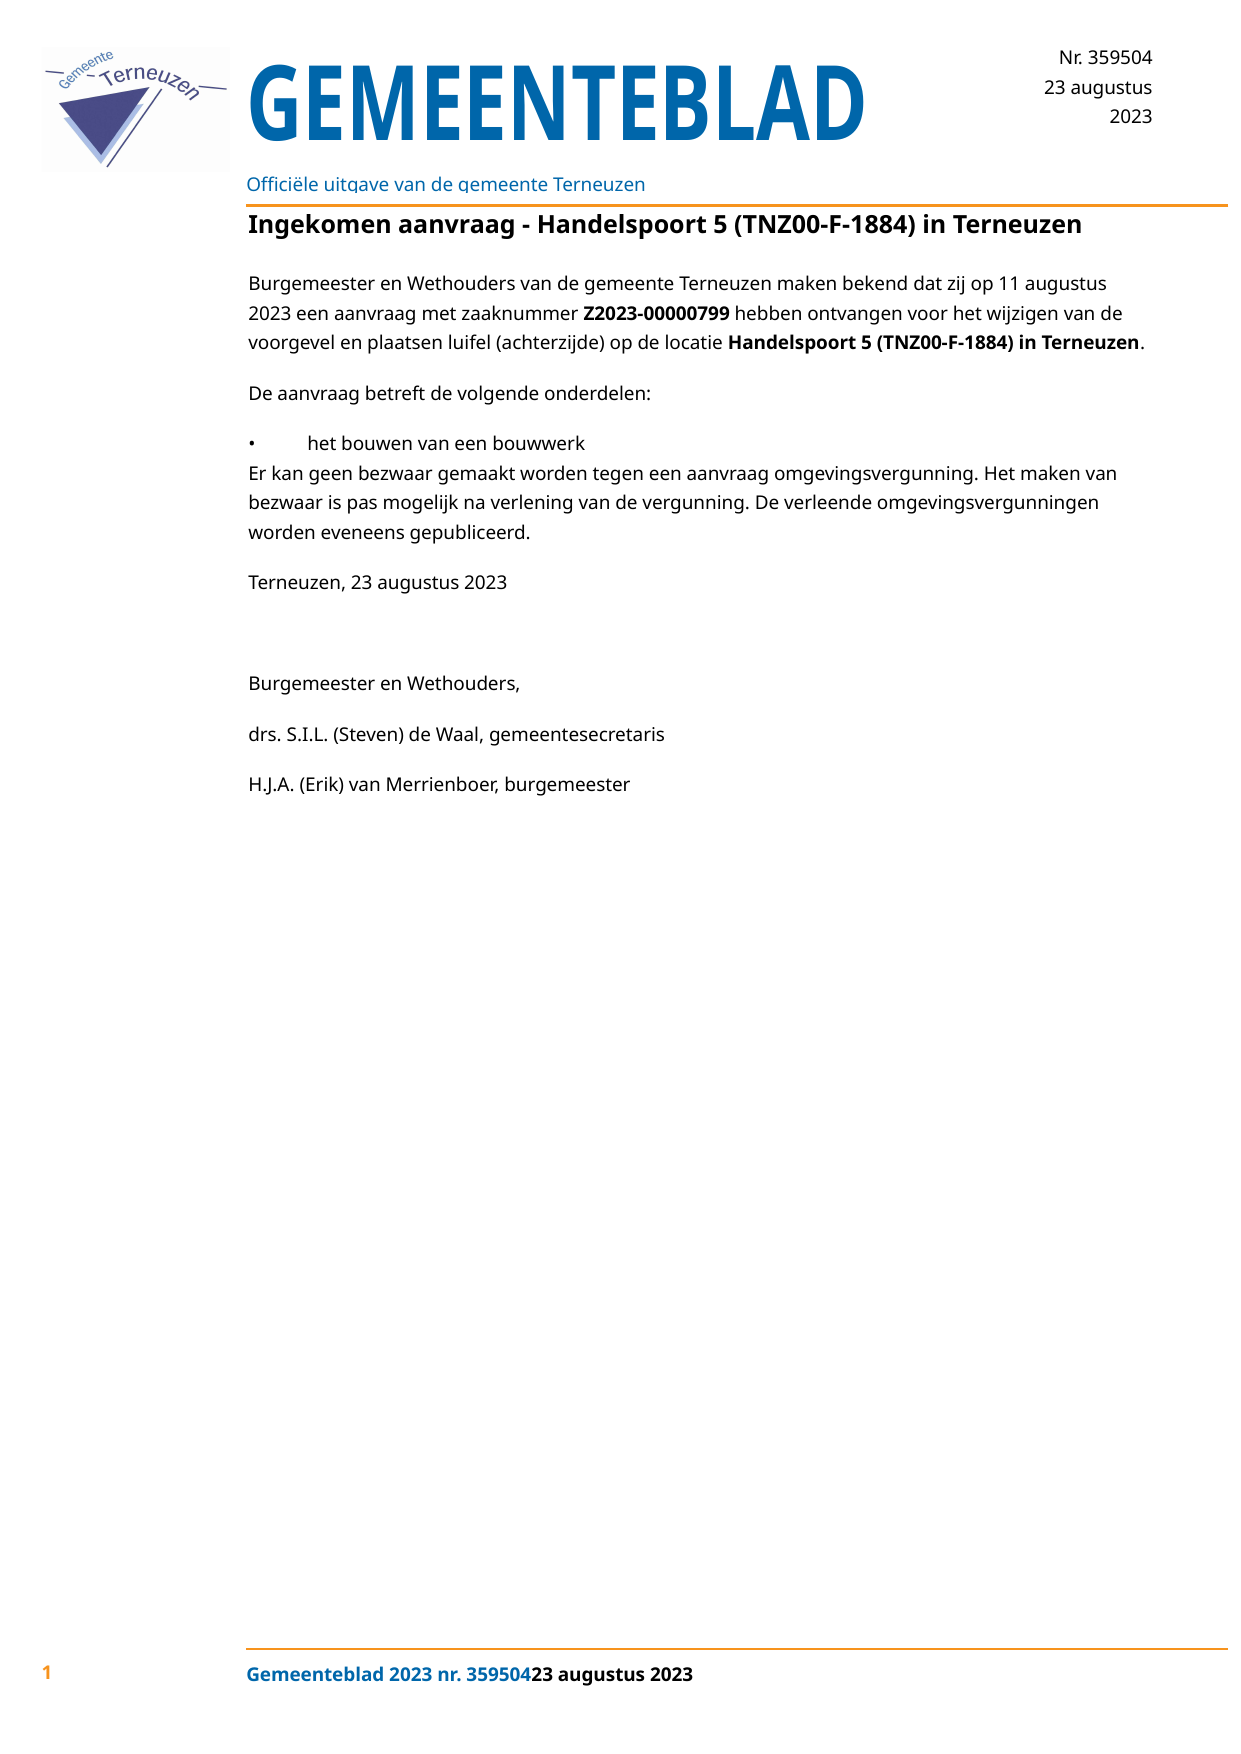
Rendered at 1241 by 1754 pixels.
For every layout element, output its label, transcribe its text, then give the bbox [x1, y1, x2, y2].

text H.J.A. (Erik) van Merrienboer, burgemeester [248, 771, 1152, 797]
text drs. S.I.L. (Steven) de Waal, gemeentesecretaris [248, 721, 1152, 746]
picture [41, 47, 231, 172]
text Terneuzen, 23 augustus 2023 [248, 569, 1152, 595]
text Ingekomen aanvraag - Handelspoort 5 (TNZ00-F-1884) in Terneuzen [248, 207, 1152, 241]
text Burgemeester en Wethouders, [248, 670, 1152, 696]
list het bouwen van een bouwwerk [248, 430, 1152, 456]
text De aanvraag betreft de volgende onderdelen: [248, 380, 1152, 406]
text Er kan geen bezwaar gemaakt worden tegen een aanvraag omgevingsvergunning. Het maken van bezwaar is pas mogelijk na verlening van de vergunning. De verleende omgevingsvergunningen worden eveneens gepubliceerd. [248, 460, 1152, 545]
text Burgemeester en Wethouders van de gemeente Terneuzen maken bekend dat zij op 11 augustus 2023 een aanvraag met zaaknummer Z2023-00000799 hebben ontvangen voor het wijzigen van de voorgevel en plaatsen luifel (achterzijde) op de locatie Handelspoort 5 (TNZ00-F-1884) in Terneuzen. [248, 270, 1152, 355]
